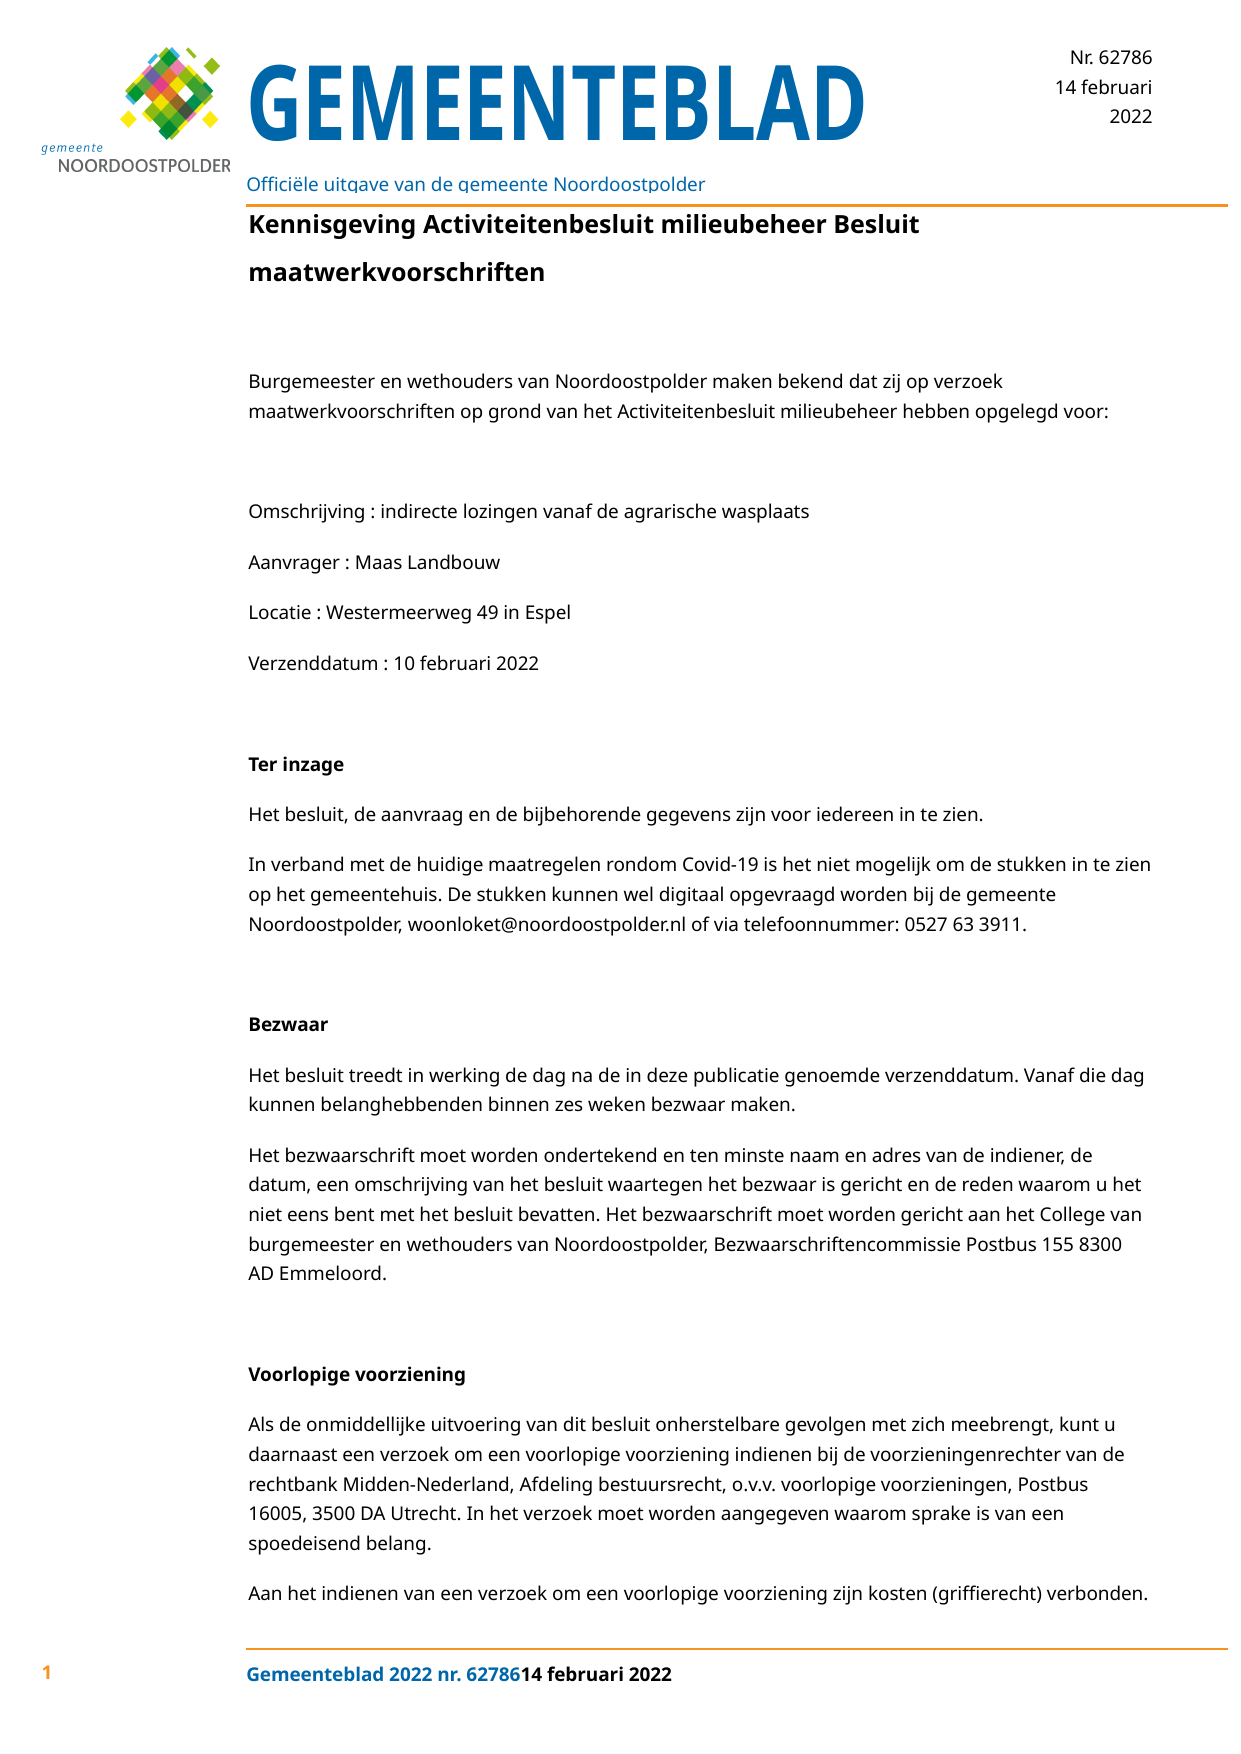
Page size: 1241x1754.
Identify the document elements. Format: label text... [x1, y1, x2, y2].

text Verzenddatum : 10 februari 2022 [248, 650, 1152, 676]
text Aanvrager : Maas Landbouw [248, 549, 1152, 575]
text Als de onmiddellijke uitvoering van dit besluit onherstelbare gevolgen met zich meebrengt, kunt u daarnaast een verzoek om een voorlopige voorziening indienen bij de voorzieningenrechter van de rechtbank Midden-Nederland, Afdeling bestuursrecht, o.v.v. voorlopige voorzieningen, Postbus 16005, 3500 DA Utrecht. In het verzoek moet worden aangegeven waarom sprake is van een spoedeisend belang. [248, 1412, 1152, 1556]
text Burgemeester en wethouders van Noordoostpolder maken bekend dat zij op verzoek maatwerkvoorschriften op grond van het Activiteitenbesluit milieubeheer hebben opgelegd voor: [248, 368, 1152, 424]
text Ter inzage [248, 751, 1152, 777]
text Omschrijving : indirecte lozingen vanaf de agrarische wasplaats [248, 499, 1152, 524]
text Aan het indienen van een verzoek om een voorlopige voorziening zijn kosten (griffierecht) verbonden. [248, 1580, 1152, 1606]
text Voorlopige voorziening [248, 1361, 1152, 1387]
text Locatie : Westermeerweg 49 in Espel [248, 599, 1152, 625]
text Het bezwaarschrift moet worden ondertekend en ten minste naam en adres van de indiener, de datum, een omschrijving van het besluit waartegen het bezwaar is gericht en de reden waarom u het niet eens bent met het besluit bevatten. Het bezwaarschrift moet worden gericht aan het College van burgemeester en wethouders van Noordoostpolder, Bezwaarschriftencommissie Postbus 155 8300 AD Emmeloord. [248, 1142, 1152, 1286]
picture [41, 47, 231, 172]
text Het besluit, de aanvraag en de bijbehorende gegevens zijn voor iedereen in te zien. [248, 801, 1152, 827]
text In verband met de huidige maatregelen rondom Covid-19 is het niet mogelijk om de stukken in te zien op het gemeentehuis. De stukken kunnen wel digitaal opgevraagd worden bij de gemeente Noordoostpolder, woonloket@noordoostpolder.nl of via telefoonnummer: 0527 63 3911. [248, 852, 1152, 937]
text Het besluit treedt in werking de dag na de in deze publicatie genoemde verzenddatum. Vanaf die dag kunnen belanghebbenden binnen zes weken bezwaar maken. [248, 1062, 1152, 1117]
text Bezwaar [248, 1012, 1152, 1037]
text Kennisgeving Activiteitenbesluit milieubeheer Besluit maatwerkvoorschriften [248, 207, 1152, 288]
